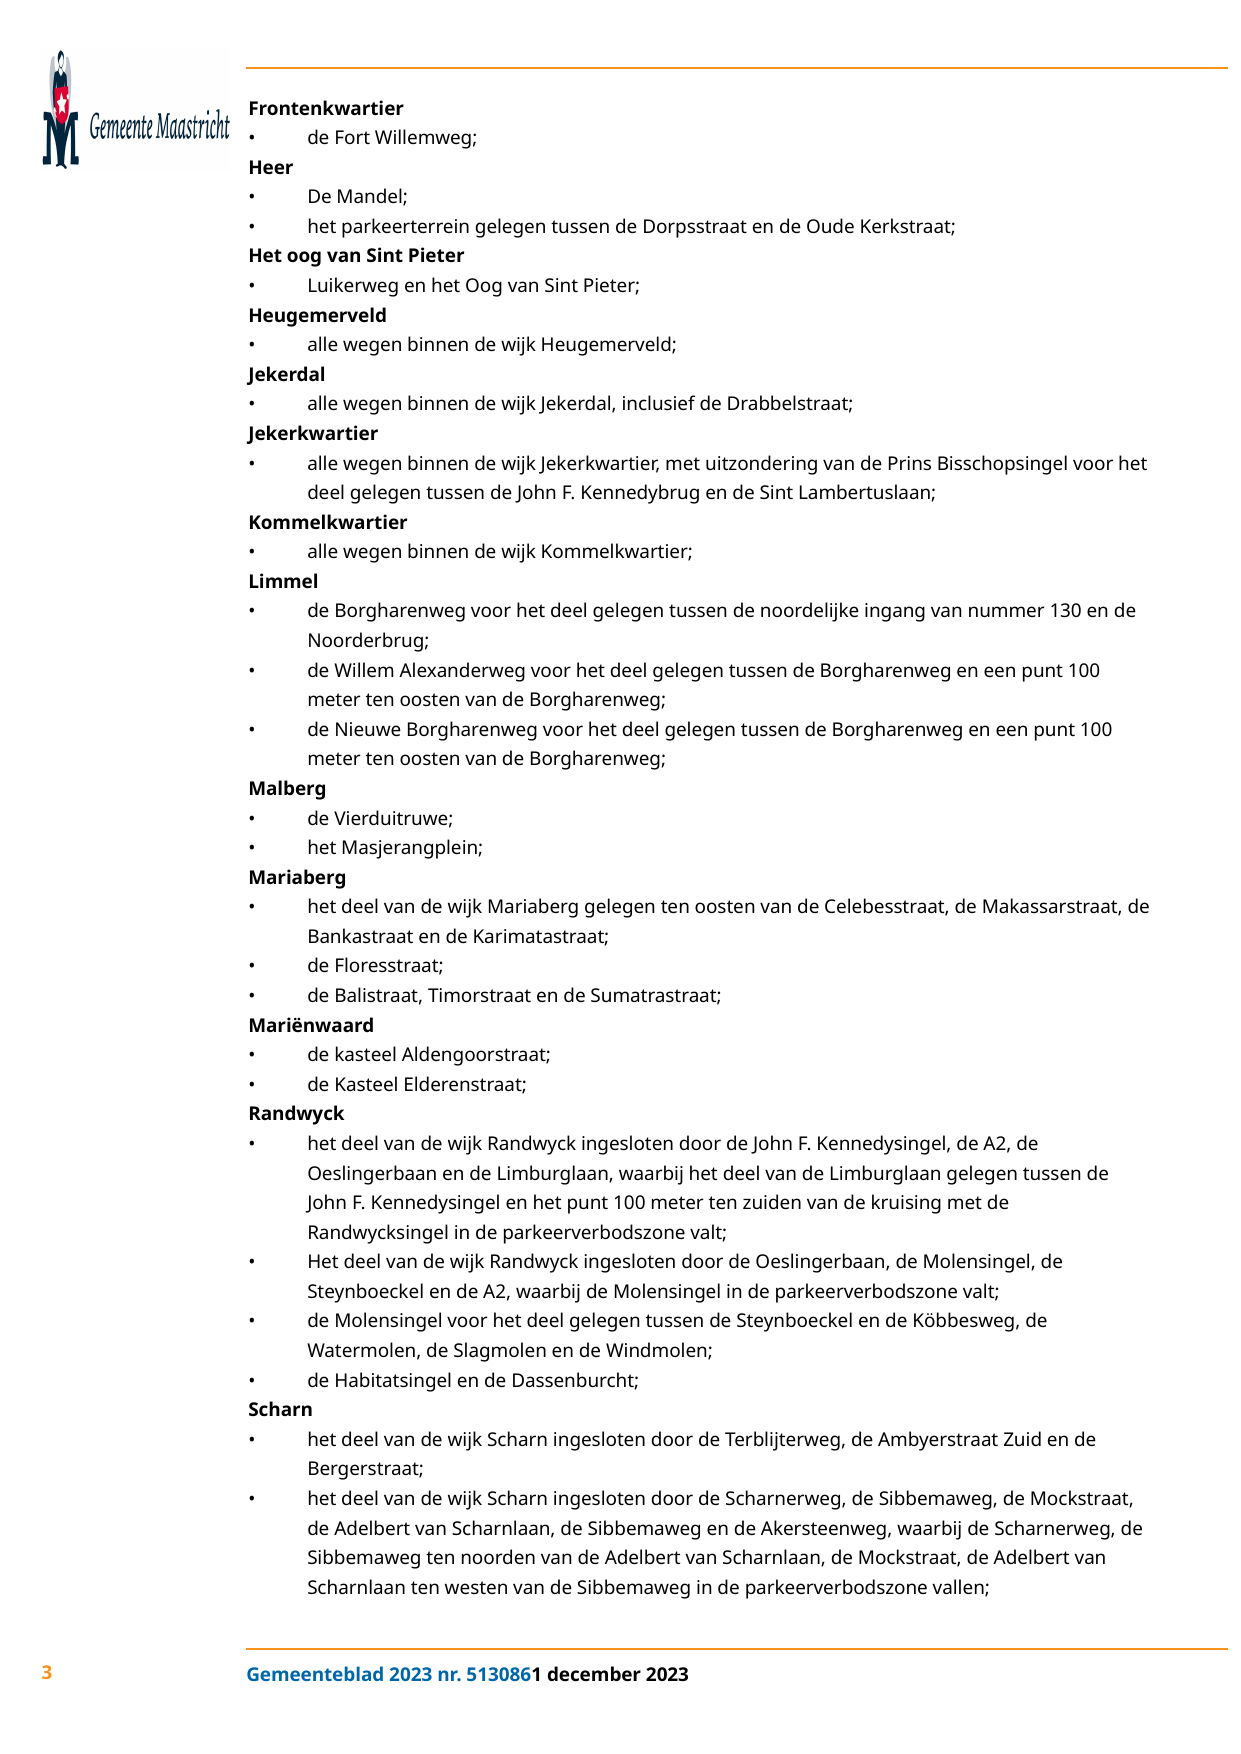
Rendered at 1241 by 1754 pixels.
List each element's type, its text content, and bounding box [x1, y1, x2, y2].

text Heugemerveld [248, 302, 1152, 328]
list het deel van de wijk Scharn ingesloten door de Scharnerweg, de Sibbemaweg, de Mockstraat, de Adelbert van Scharnlaan, de Sibbemaweg en de Akersteenweg, waarbij de Scharnerweg, de Sibbemaweg ten noorden van de Adelbert van Scharnlaan, de Mockstraat, de Adelbert van Scharnlaan ten westen van de Sibbemaweg in de parkeerverbodszone vallen; [248, 1485, 1152, 1600]
list de kasteel Aldengoorstraat; [248, 1041, 1152, 1067]
list alle wegen binnen de wijk Jekerkwartier, met uitzondering van de Prins Bisschopsingel voor het deel gelegen tussen de John F. Kennedybrug en de Sint Lambertuslaan; [248, 450, 1152, 505]
list de Vierduitruwe; [248, 805, 1152, 831]
list Luikerweg en het Oog van Sint Pieter; [248, 272, 1152, 298]
list de Floresstraat; [248, 953, 1152, 978]
list het Masjerangplein; [248, 834, 1152, 860]
text Jekerdal [248, 361, 1152, 387]
text Jekerkwartier [248, 420, 1152, 446]
list alle wegen binnen de wijk Heugemerveld; [248, 331, 1152, 357]
list de Balistraat, Timorstraat en de Sumatrastraat; [248, 982, 1152, 1008]
list de Nieuwe Borgharenweg voor het deel gelegen tussen de Borgharenweg en een punt 100 meter ten oosten van de Borgharenweg; [248, 716, 1152, 771]
list alle wegen binnen de wijk Kommelkwartier; [248, 538, 1152, 564]
list de Molensingel voor het deel gelegen tussen de Steynboeckel en de Köbbesweg, de Watermolen, de Slagmolen en de Windmolen; [248, 1308, 1152, 1363]
text Scharn [248, 1396, 1152, 1422]
picture [41, 47, 231, 172]
list de Fort Willemweg; [248, 124, 1152, 150]
list het deel van de wijk Scharn ingesloten door de Terblijterweg, de Ambyerstraat Zuid en de Bergerstraat; [248, 1426, 1152, 1481]
text Heer [248, 154, 1152, 180]
text Kommelkwartier [248, 509, 1152, 535]
list de Habitatsingel en de Dassenburcht; [248, 1367, 1152, 1393]
list de Willem Alexanderweg voor het deel gelegen tussen de Borgharenweg en een punt 100 meter ten oosten van de Borgharenweg; [248, 657, 1152, 712]
list alle wegen binnen de wijk Jekerdal, inclusief de Drabbelstraat; [248, 391, 1152, 416]
text Randwyck [248, 1101, 1152, 1126]
text Mariënwaard [248, 1012, 1152, 1038]
text Het oog van Sint Pieter [248, 243, 1152, 268]
text Limmel [248, 568, 1152, 594]
list het deel van de wijk Mariaberg gelegen ten oosten van de Celebesstraat, de Makassarstraat, de Bankastraat en de Karimatastraat; [248, 893, 1152, 949]
list de Kasteel Elderenstraat; [248, 1071, 1152, 1097]
list Het deel van de wijk Randwyck ingesloten door de Oeslingerbaan, de Molensingel, de Steynboeckel en de A2, waarbij de Molensingel in de parkeerverbodszone valt; [248, 1248, 1152, 1304]
list De Mandel; [248, 183, 1152, 209]
list de Borgharenweg voor het deel gelegen tussen de noordelijke ingang van nummer 130 en de Noorderbrug; [248, 598, 1152, 653]
text Mariaberg [248, 864, 1152, 890]
list het deel van de wijk Randwyck ingesloten door de John F. Kennedysingel, de A2, de Oeslingerbaan en de Limburglaan, waarbij het deel van de Limburglaan gelegen tussen de John F. Kennedysingel en het punt 100 meter ten zuiden van de kruising met de Randwycksingel in de parkeerverbodszone valt; [248, 1130, 1152, 1245]
text Malberg [248, 775, 1152, 801]
text Frontenkwartier [248, 95, 1152, 121]
list het parkeerterrein gelegen tussen de Dorpsstraat en de Oude Kerkstraat; [248, 213, 1152, 239]
